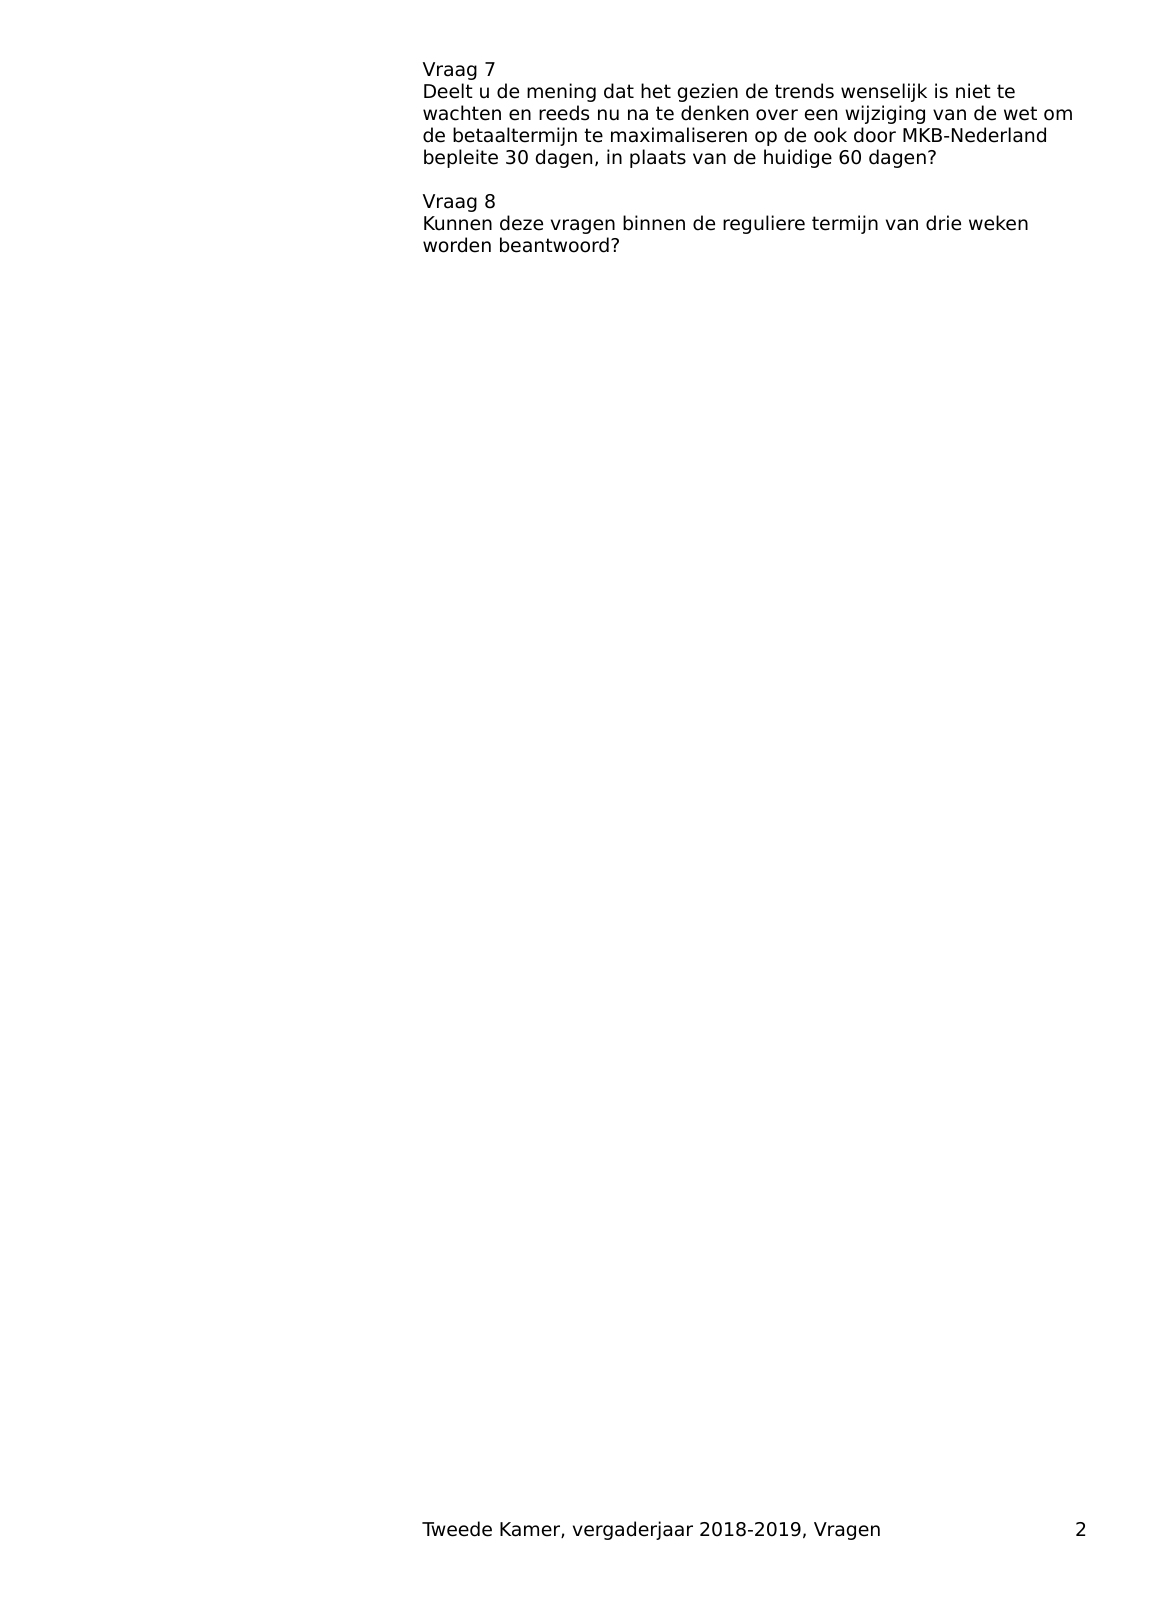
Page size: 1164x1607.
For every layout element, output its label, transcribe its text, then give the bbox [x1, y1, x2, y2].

text Kunnen deze vragen binnen de reguliere termijn van drie weken worden beantwoord? [422, 213, 1087, 257]
text Deelt u de mening dat het gezien de trends wenselijk is niet te wachten en reeds nu na te denken over een wijziging van de wet om de betaaltermijn te maximaliseren op de ook door MKB-Nederland bepleite 30 dagen, in plaats van de huidige 60 dagen? [422, 81, 1087, 169]
text Vraag 7 [422, 59, 1087, 81]
text Vraag 8 [422, 191, 1087, 213]
